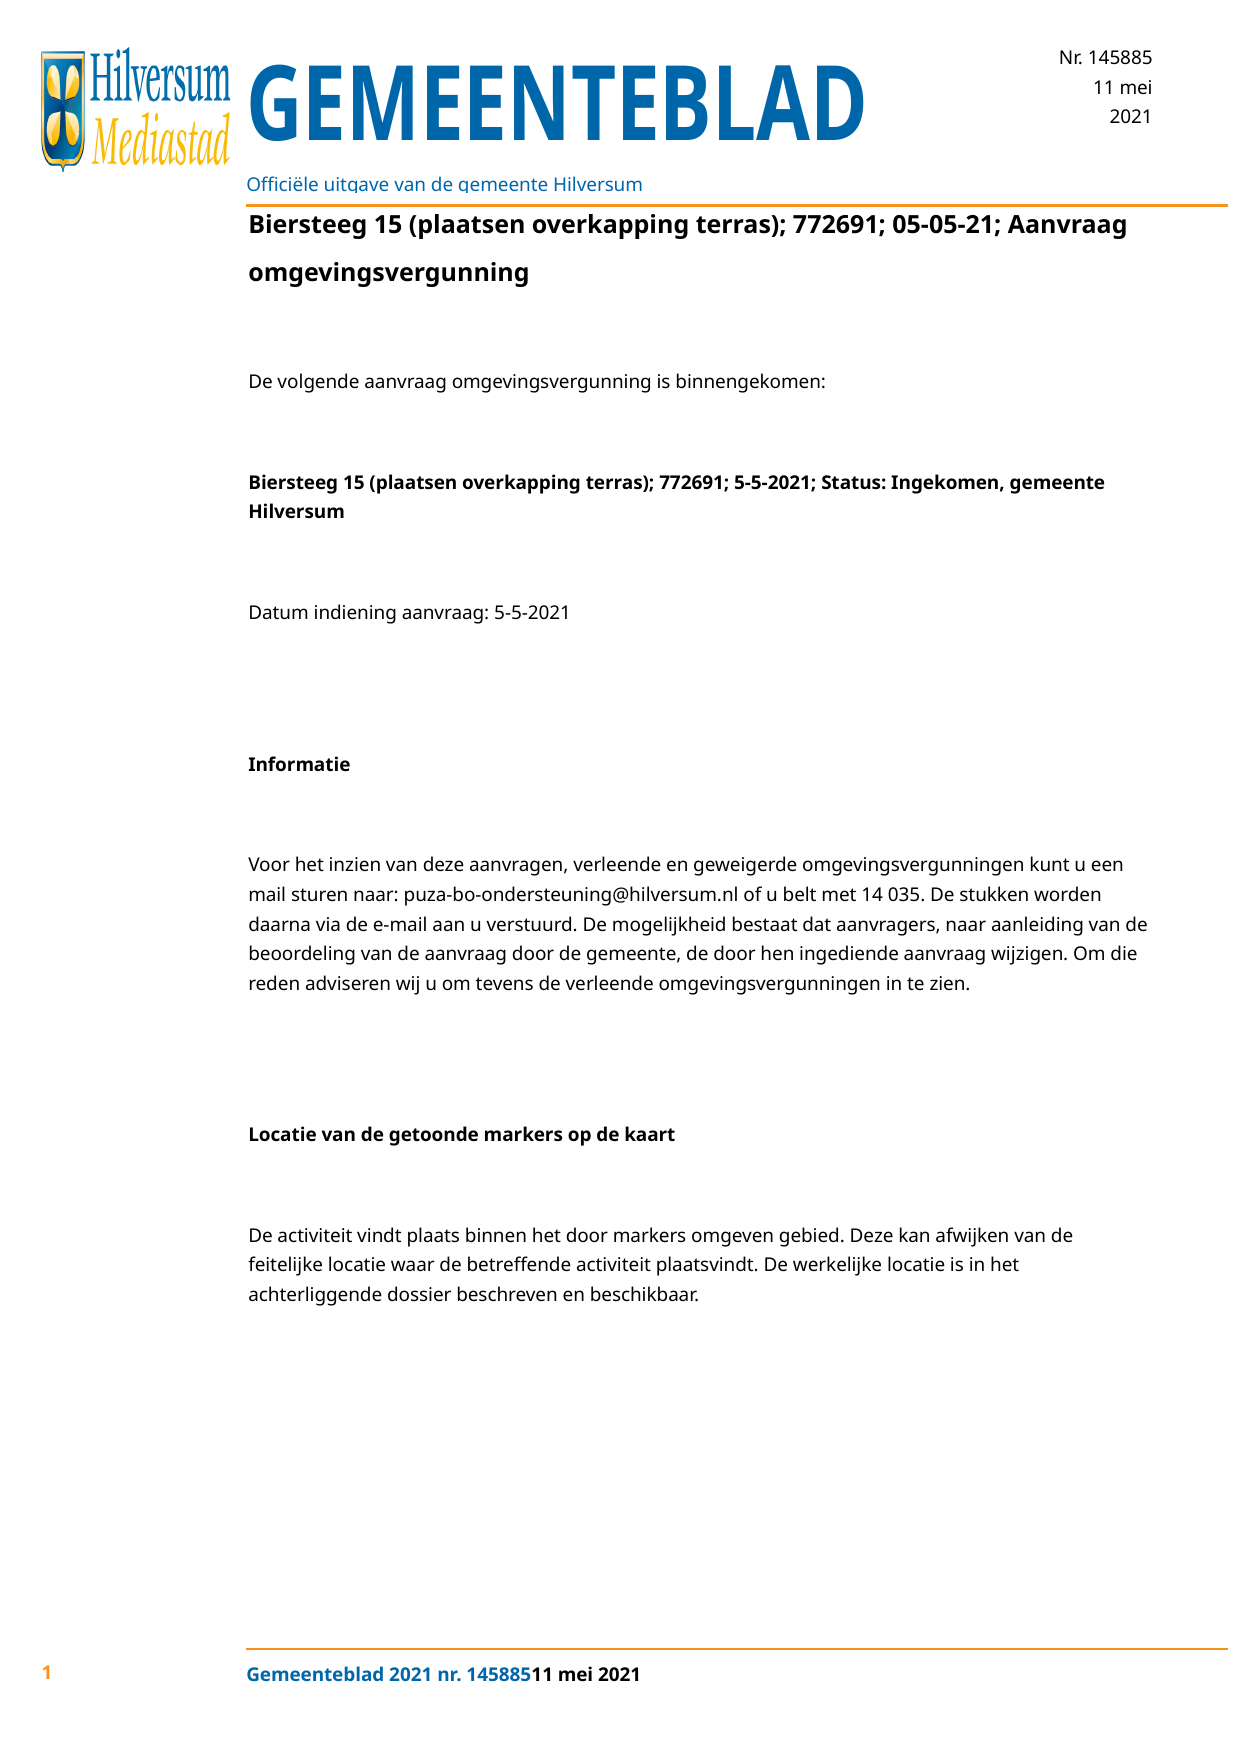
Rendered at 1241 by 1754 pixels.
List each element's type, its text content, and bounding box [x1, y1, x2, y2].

text De volgende aanvraag omgevingsvergunning is binnengekomen: [248, 368, 1152, 394]
text Biersteeg 15 (plaatsen overkapping terras); 772691; 05-05-21; Aanvraag omgevingsvergunning [248, 207, 1152, 288]
text Locatie van de getoonde markers op de kaart [248, 1121, 1152, 1147]
text Biersteeg 15 (plaatsen overkapping terras); 772691; 5-5-2021; Status: Ingekomen, gemeente Hilversum [248, 469, 1152, 524]
text Informatie [248, 751, 1152, 777]
text Voor het inzien van deze aanvragen, verleende en geweigerde omgevingsvergunningen kunt u een mail sturen naar: puza-bo-ondersteuning@hilversum.nl of u belt met 14 035. De stukken worden daarna via de e-mail aan u verstuurd. De mogelijkheid bestaat dat aanvragers, naar aanleiding van de beoordeling van de aanvraag door de gemeente, de door hen ingediende aanvraag wijzigen. Om die reden adviseren wij u om tevens de verleende omgevingsvergunningen in te zien. [248, 852, 1152, 996]
picture [41, 47, 231, 172]
text De activiteit vindt plaats binnen het door markers omgeven gebied. Deze kan afwijken van de feitelijke locatie waar de betreffende activiteit plaatsvindt. De werkelijke locatie is in het achterliggende dossier beschreven en beschikbaar. [248, 1222, 1152, 1307]
text Datum indiening aanvraag: 5-5-2021 [248, 599, 1152, 625]
